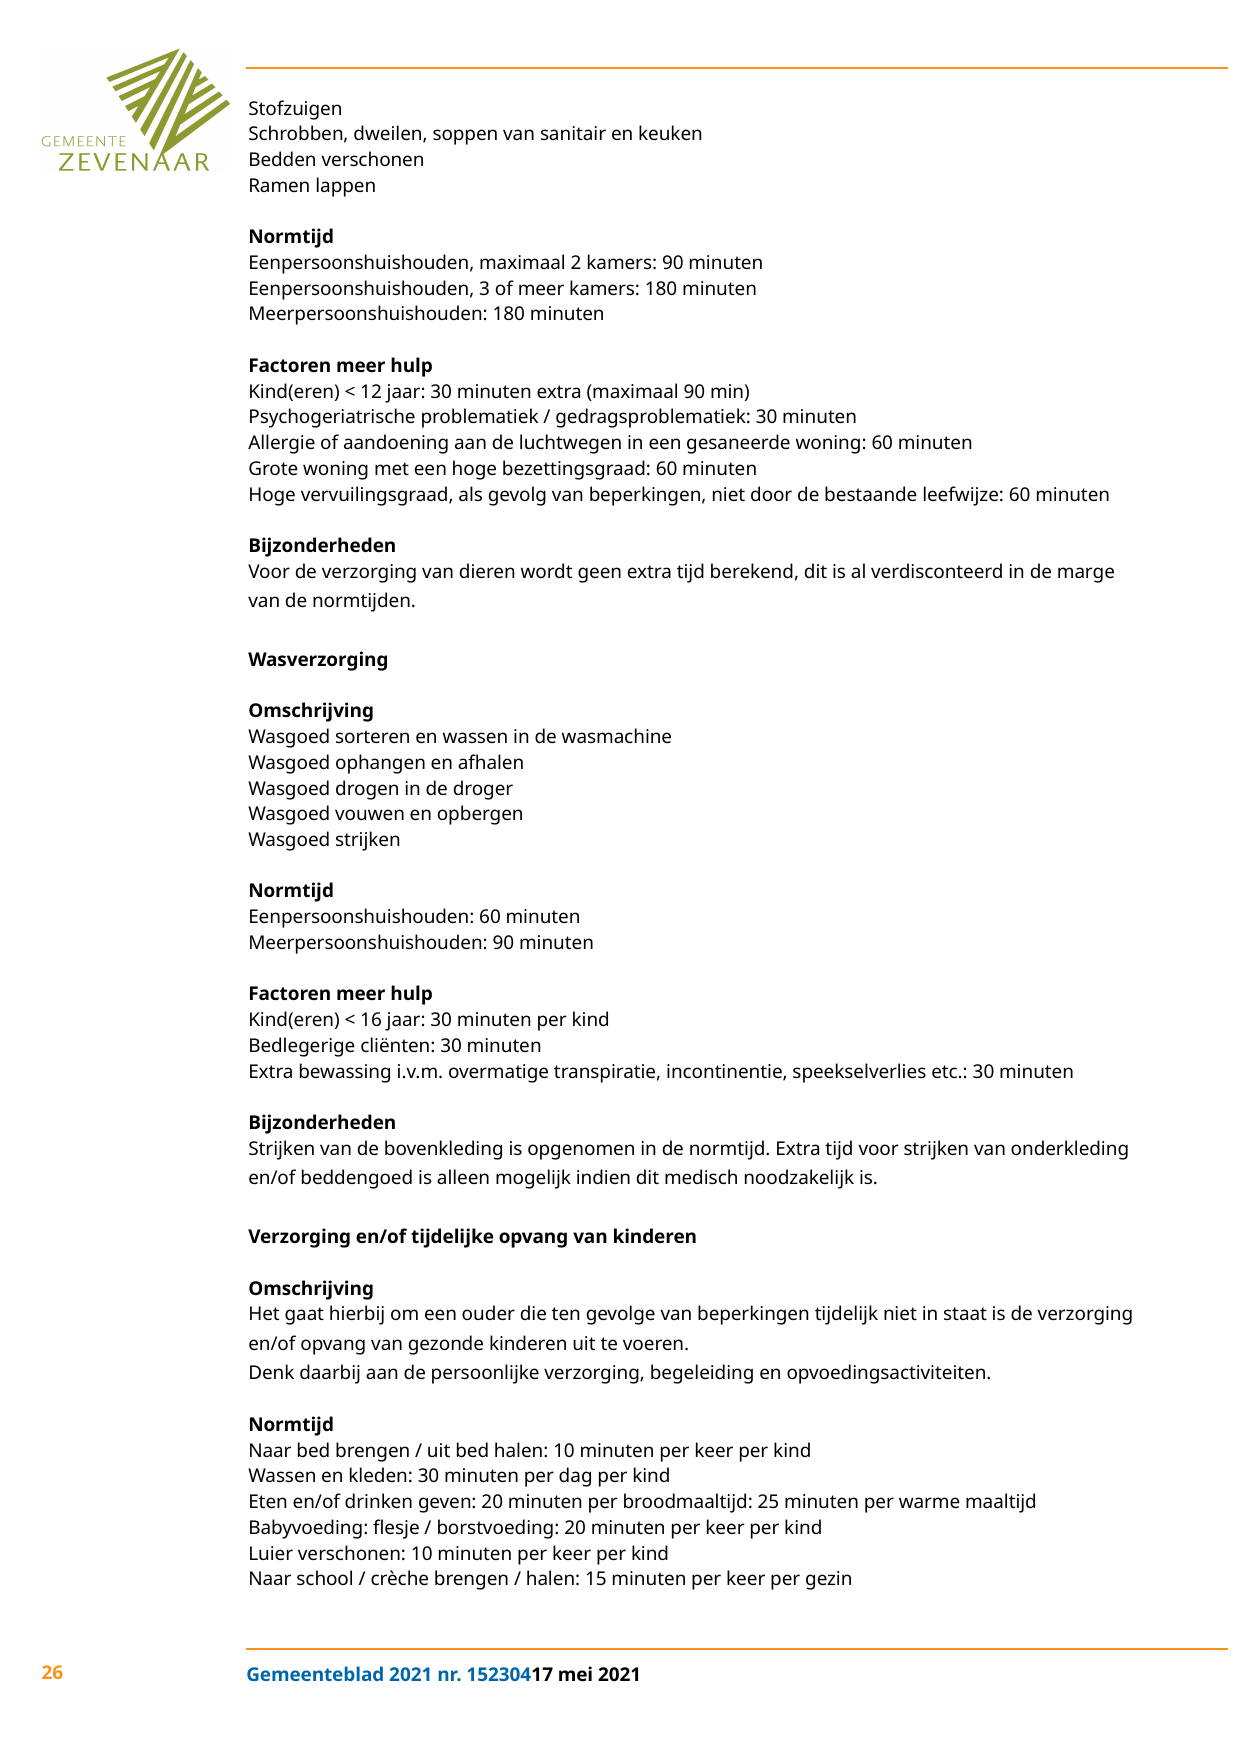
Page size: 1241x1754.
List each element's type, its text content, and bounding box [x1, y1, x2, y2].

table_cell Kind(eren) < 16 jaar: 30 minuten per kind [248, 1006, 1152, 1032]
table_cell Wasgoed vouwen en opbergen [248, 801, 1152, 826]
table_cell [248, 198, 1152, 223]
table_cell [248, 672, 1152, 698]
table_cell Kind(eren) < 12 jaar: 30 minuten extra (maximaal 90 min) [248, 378, 1152, 403]
table_cell Grote woning met een hoge bezettingsgraad: 60 minuten [248, 455, 1152, 481]
table_cell Omschrijving [248, 698, 1152, 723]
table_cell Ramen lappen [248, 172, 1152, 198]
table_cell Eten en/of drinken geven: 20 minuten per broodmaaltijd: 25 minuten per warme maaltijd [248, 1488, 1152, 1514]
table_cell [248, 1385, 1152, 1411]
table_cell Omschrijving [248, 1275, 1152, 1300]
table_cell Wasgoed drogen in de droger [248, 775, 1152, 801]
table_cell Meerpersoonshuishouden: 90 minuten [248, 929, 1152, 955]
table_cell [248, 852, 1152, 878]
table_cell Wasgoed ophangen en afhalen [248, 749, 1152, 775]
table_cell Stofzuigen [248, 95, 1152, 121]
table_cell Psychogeriatrische problematiek / gedragsproblematiek: 30 minuten [248, 404, 1152, 429]
table_cell Luier verschonen: 10 minuten per keer per kind [248, 1540, 1152, 1565]
table_cell Naar school / crèche brengen / halen: 15 minuten per keer per gezin [248, 1565, 1152, 1591]
table_cell Wassen en kleden: 30 minuten per dag per kind [248, 1463, 1152, 1488]
table_cell Meerpersoonshuishouden: 180 minuten [248, 301, 1152, 326]
table_cell Eenpersoonshuishouden: 60 minuten [248, 904, 1152, 929]
table_cell Bedden verschonen [248, 146, 1152, 172]
table_cell Normtijd [248, 224, 1152, 249]
table_cell Bedlegerige cliënten: 30 minuten [248, 1032, 1152, 1058]
table_cell Eenpersoonshuishouden, maximaal 2 kamers: 90 minuten [248, 249, 1152, 275]
table_cell Schrobben, dweilen, soppen van sanitair en keuken [248, 121, 1152, 146]
table_header Wasverzorging [248, 646, 1152, 672]
table_cell Wasgoed strijken [248, 826, 1152, 852]
table_cell [248, 955, 1152, 981]
table_cell Bijzonderheden [248, 1109, 1152, 1135]
table_cell [248, 506, 1152, 532]
table_cell [248, 326, 1152, 352]
table_cell Wasgoed sorteren en wassen in de wasmachine [248, 723, 1152, 749]
table_cell [248, 1084, 1152, 1109]
table_cell Factoren meer hulp [248, 981, 1152, 1006]
table_cell Eenpersoonshuishouden, 3 of meer kamers: 180 minuten [248, 275, 1152, 301]
table_cell Factoren meer hulp [248, 352, 1152, 378]
table_cell Hoge vervuilingsgraad, als gevolg van beperkingen, niet door de bestaande leefwijze: 60 minuten [248, 481, 1152, 506]
table_header Verzorging en/of tijdelijke opvang van kinderen [248, 1223, 1152, 1249]
table_cell Bijzonderheden [248, 532, 1152, 558]
table_cell Babyvoeding: flesje / borstvoeding: 20 minuten per keer per kind [248, 1514, 1152, 1540]
picture [41, 47, 231, 172]
table_cell [248, 1249, 1152, 1275]
table_cell Normtijd [248, 878, 1152, 903]
table_cell Het gaat hierbij om een ouder die ten gevolge van beperkingen tijdelijk niet in staat is de verzorging en/of opvang van gezonde kinderen uit te voeren. Denk daarbij aan de persoonlijke verzorging, begeleiding en opvoedingsactiviteiten. [248, 1300, 1152, 1385]
table_cell Allergie of aandoening aan de luchtwegen in een gesaneerde woning: 60 minuten [248, 429, 1152, 455]
table_cell Normtijd [248, 1411, 1152, 1437]
table_cell Extra bewassing i.v.m. overmatige transpiratie, incontinentie, speekselverlies etc.: 30 minuten [248, 1058, 1152, 1083]
table_cell Strijken van de bovenkleding is opgenomen in de normtijd. Extra tijd voor strijken van onderkleding en/of beddengoed is alleen mogelijk indien dit medisch noodzakelijk is. [248, 1135, 1152, 1190]
table_cell Voor de verzorging van dieren wordt geen extra tijd berekend, dit is al verdisconteerd in de marge van de normtijden. [248, 558, 1152, 613]
table_cell Naar bed brengen / uit bed halen: 10 minuten per keer per kind [248, 1437, 1152, 1462]
